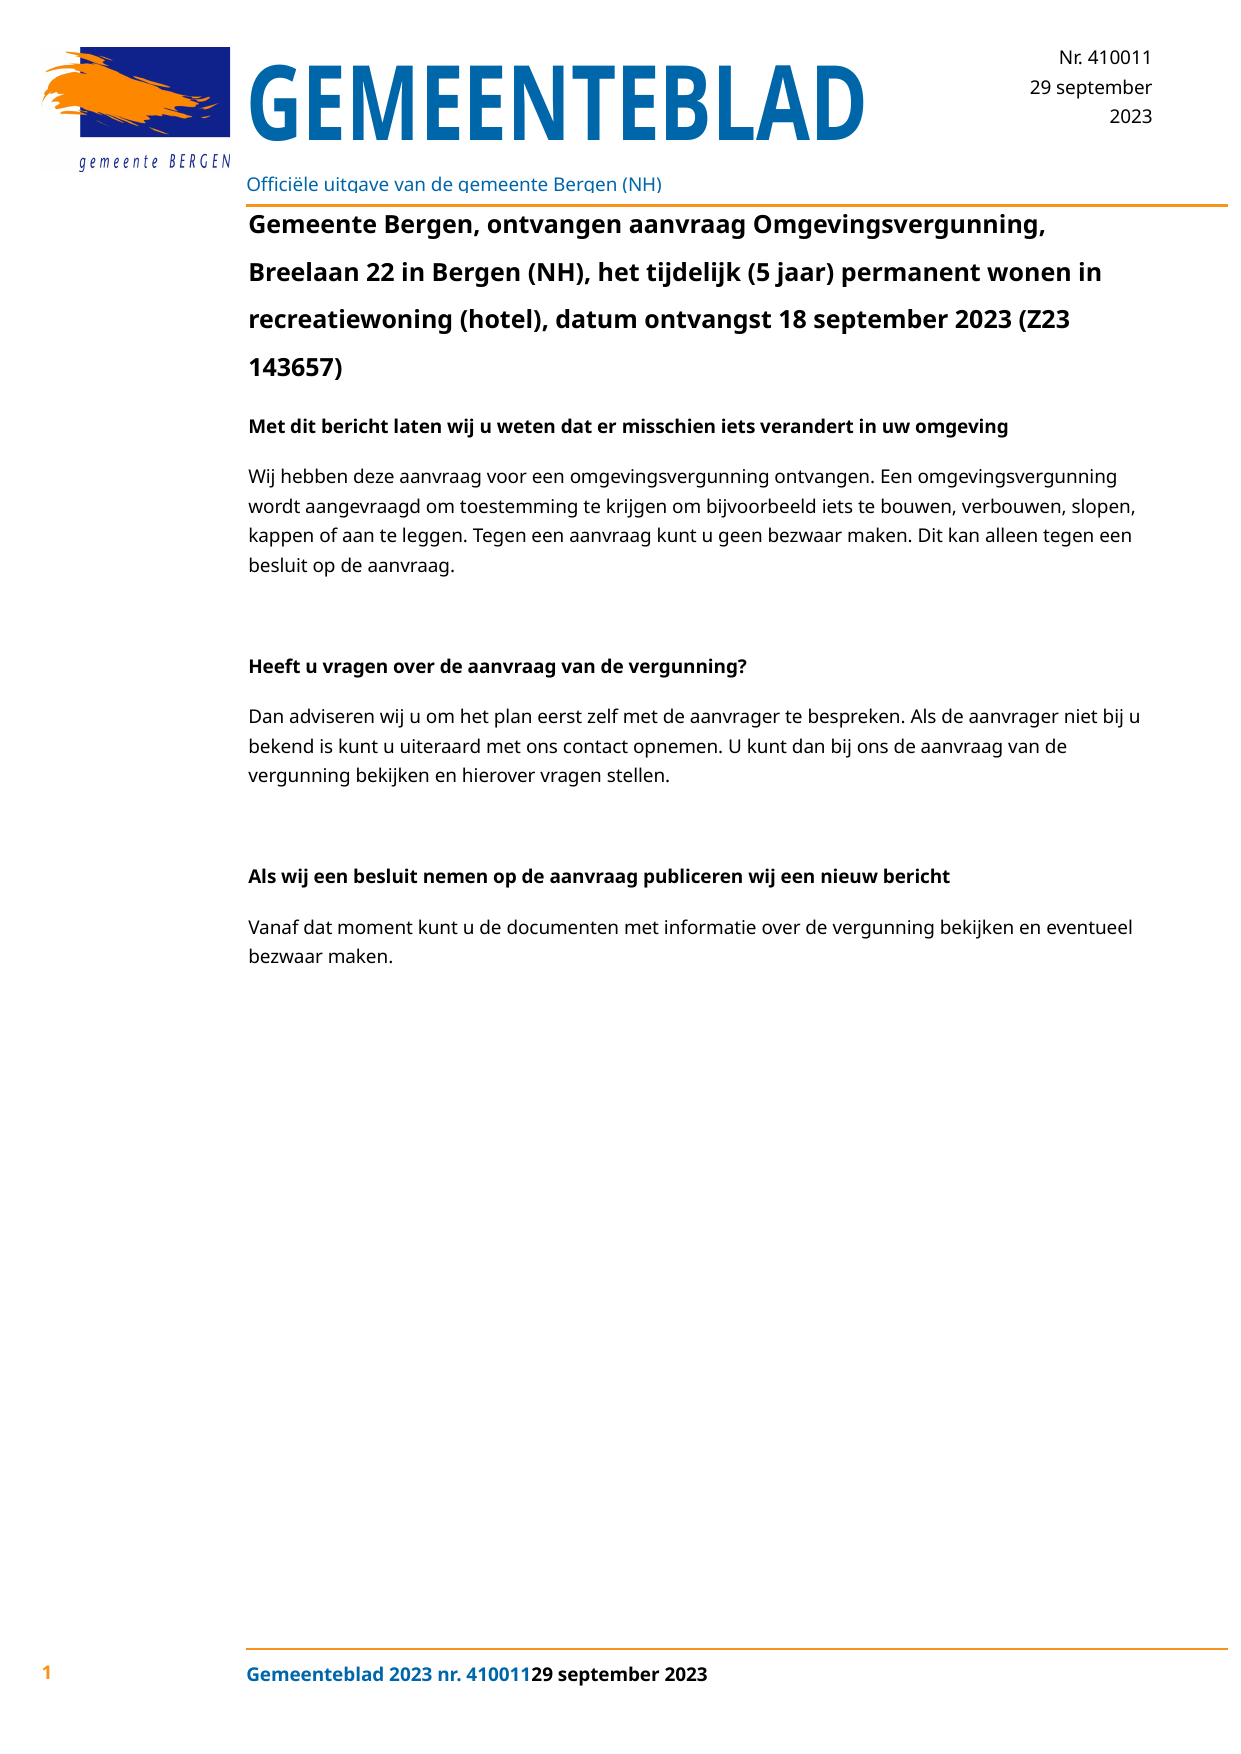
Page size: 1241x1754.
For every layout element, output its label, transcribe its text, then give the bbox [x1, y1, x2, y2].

text Wij hebben deze aanvraag voor een omgevingsvergunning ontvangen. Een omgevingsvergunning wordt aangevraagd om toestemming te krijgen om bijvoorbeeld iets te bouwen, verbouwen, slopen, kappen of aan te leggen. Tegen een aanvraag kunt u geen bezwaar maken. Dit kan alleen tegen een besluit op de aanvraag. [248, 463, 1152, 578]
text Heeft u vragen over de aanvraag van de vergunning? [248, 653, 1152, 679]
text Gemeente Bergen, ontvangen aanvraag Omgevingsvergunning, Breelaan 22 in Bergen (NH), het tijdelijk (5 jaar) permanent wonen in recreatiewoning (hotel), datum ontvangst 18 september 2023 (Z23 143657) [248, 207, 1152, 384]
text Dan adviseren wij u om het plan eerst zelf met de aanvrager te bespreken. Als de aanvrager niet bij u bekend is kunt u uiteraard met ons contact opnemen. U kunt dan bij ons de aanvraag van de vergunning bekijken en hierover vragen stellen. [248, 703, 1152, 788]
text Met dit bericht laten wij u weten dat er misschien iets verandert in uw omgeving [248, 413, 1152, 439]
text Vanaf dat moment kunt u de documenten met informatie over de vergunning bekijken en eventueel bezwaar maken. [248, 914, 1152, 969]
text Als wij een besluit nemen op de aanvraag publiceren wij een nieuw bericht [248, 863, 1152, 889]
picture [41, 47, 231, 172]
